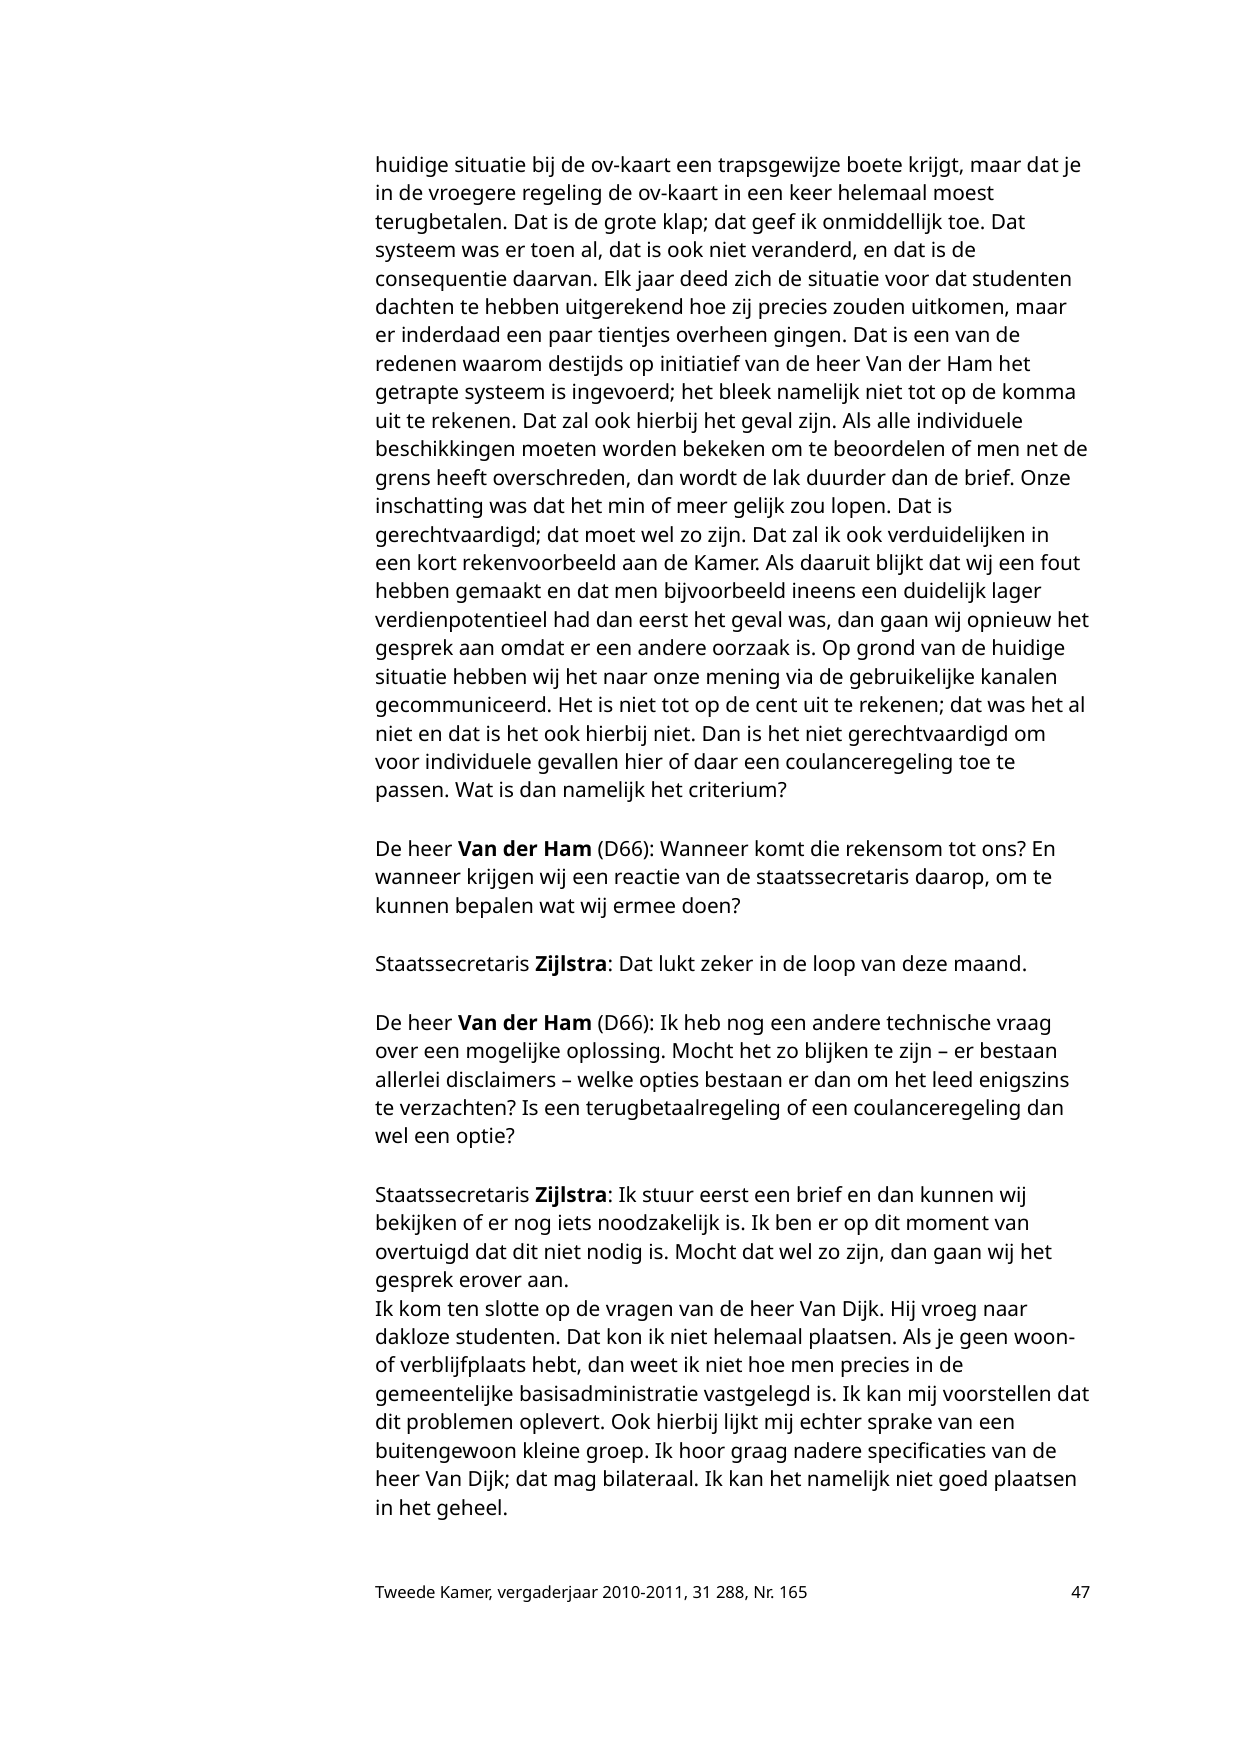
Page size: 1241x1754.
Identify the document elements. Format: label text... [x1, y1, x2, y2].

text Staatssecretaris Zijlstra: Dat lukt zeker in de loop van deze maand. [375, 949, 1090, 978]
text Staatssecretaris Zijlstra: Ik stuur eerst een brief en dan kunnen wij bekijken of er nog iets noodzakelijk is. Ik ben er op dit moment van overtuigd dat dit niet nodig is. Mocht dat wel zo zijn, dan gaan wij het gesprek erover aan. [375, 1180, 1090, 1294]
text huidige situatie bij de ov-kaart een trapsgewijze boete krijgt, maar dat je in de vroegere regeling de ov-kaart in een keer helemaal moest terugbetalen. Dat is de grote klap; dat geef ik onmiddellijk toe. Dat systeem was er toen al, dat is ook niet veranderd, en dat is de consequentie daarvan. Elk jaar deed zich de situatie voor dat studenten dachten te hebben uitgerekend hoe zij precies zouden uitkomen, maar er inderdaad een paar tientjes overheen gingen. Dat is een van de redenen waarom destijds op initiatief van de heer Van der Ham het getrapte systeem is ingevoerd; het bleek namelijk niet tot op de komma uit te rekenen. Dat zal ook hierbij het geval zijn. Als alle individuele beschikkingen moeten worden bekeken om te beoordelen of men net de grens heeft overschreden, dan wordt de lak duurder dan de brief. Onze inschatting was dat het min of meer gelijk zou lopen. Dat is gerechtvaardigd; dat moet wel zo zijn. Dat zal ik ook verduidelijken in een kort rekenvoorbeeld aan de Kamer. Als daaruit blijkt dat wij een fout hebben gemaakt en dat men bijvoorbeeld ineens een duidelijk lager verdienpotentieel had dan eerst het geval was, dan gaan wij opnieuw het gesprek aan omdat er een andere oorzaak is. Op grond van de huidige situatie hebben wij het naar onze mening via de gebruikelijke kanalen gecommuniceerd. Het is niet tot op de cent uit te rekenen; dat was het al niet en dat is het ook hierbij niet. Dan is het niet gerechtvaardigd om voor individuele gevallen hier of daar een coulanceregeling toe te passen. Wat is dan namelijk het criterium? [375, 150, 1090, 804]
text De heer Van der Ham (D66): Wanneer komt die rekensom tot ons? En wanneer krijgen wij een reactie van de staatssecretaris daarop, om te kunnen bepalen wat wij ermee doen? [375, 834, 1090, 919]
text Ik kom ten slotte op de vragen van de heer Van Dijk. Hij vroeg naar dakloze studenten. Dat kon ik niet helemaal plaatsen. Als je geen woon- of verblijfplaats hebt, dan weet ik niet hoe men precies in de gemeentelijke basisadministratie vastgelegd is. Ik kan mij voorstellen dat dit problemen oplevert. Ook hierbij lijkt mij echter sprake van een buitengewoon kleine groep. Ik hoor graag nadere specificaties van de heer Van Dijk; dat mag bilateraal. Ik kan het namelijk niet goed plaatsen in het geheel. [375, 1294, 1090, 1521]
text De heer Van der Ham (D66): Ik heb nog een andere technische vraag over een mogelijke oplossing. Mocht het zo blijken te zijn – er bestaan allerlei disclaimers – welke opties bestaan er dan om het leed enigszins te verzachten? Is een terugbetaalregeling of een coulanceregeling dan wel een optie? [375, 1008, 1090, 1150]
